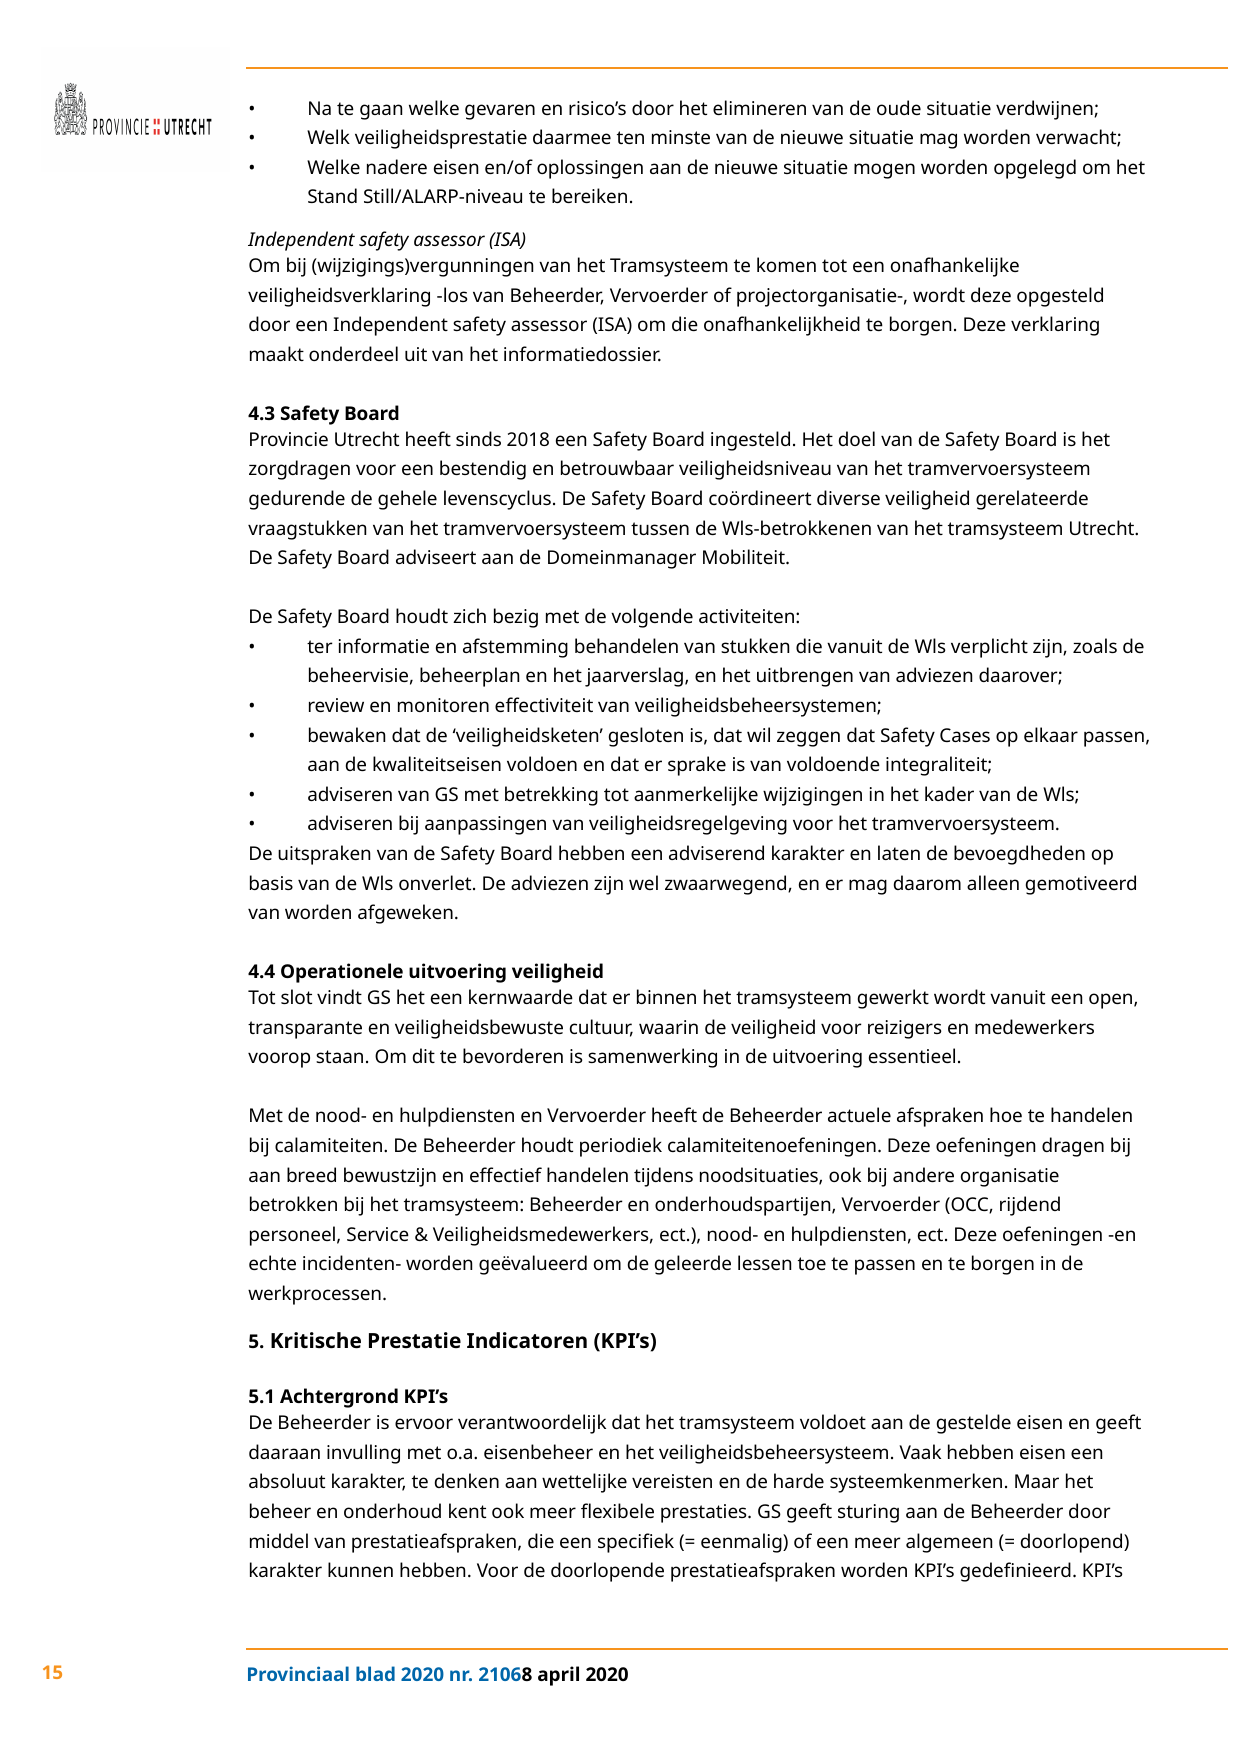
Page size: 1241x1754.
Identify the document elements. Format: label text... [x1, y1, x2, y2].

text Tot slot vindt GS het een kernwaarde dat er binnen het tramsysteem gewerkt wordt vanuit een open, transparante en veiligheidsbewuste cultuur, waarin de veiligheid voor reizigers en medewerkers voorop staan. Om dit te bevorderen is samenwerking in de uitvoering essentieel. [248, 984, 1152, 1069]
text De Beheerder is ervoor verantwoordelijk dat het tramsysteem voldoet aan de gestelde eisen en geeft daaraan invulling met o.a. eisenbeheer en het veiligheidsbeheersysteem. Vaak hebben eisen een absoluut karakter, te denken aan wettelijke vereisten en de harde systeemkenmerken. Maar het beheer en onderhoud kent ook meer flexibele prestaties. GS geeft sturing aan de Beheerder door middel van prestatieafspraken, die een specifiek (= eenmalig) of een meer algemeen (= doorlopend) karakter kunnen hebben. Voor de doorlopende prestatieafspraken worden KPI’s gedefinieerd. KPI’s [248, 1409, 1152, 1583]
text Provincie Utrecht heeft sinds 2018 een Safety Board ingesteld. Het doel van de Safety Board is het zorgdragen voor een bestendig en betrouwbaar veiligheidsniveau van het tramvervoersysteem gedurende de gehele levenscyclus. De Safety Board coördineert diverse veiligheid gerelateerde vraagstukken van het tramvervoersysteem tussen de Wls-betrokkenen van het tramsysteem Utrecht. De Safety Board adviseert aan de Domeinmanager Mobiliteit. [248, 426, 1152, 570]
picture [41, 47, 231, 172]
text 4.3 Safety Board [248, 400, 1152, 426]
list Welke nadere eisen en/of oplossingen aan de nieuwe situatie mogen worden opgelegd om het Stand Still/ALARP-niveau te bereiken. [248, 154, 1152, 209]
text 5. Kritische Prestatie Indicatoren (KPI’s) [248, 1326, 1152, 1354]
text De uitspraken van de Safety Board hebben een adviserend karakter en laten de bevoegdheden op basis van de Wls onverlet. De adviezen zijn wel zwaarwegend, en er mag daarom alleen gemotiveerd van worden afgeweken. [248, 840, 1152, 925]
text Independent safety assessor (ISA) [248, 227, 1152, 252]
list Na te gaan welke gevaren en risico’s door het elimineren van de oude situatie verdwijnen; [248, 95, 1152, 121]
list review en monitoren effectiviteit van veiligheidsbeheersystemen; [248, 692, 1152, 718]
text 4.4 Operationele uitvoering veiligheid [248, 958, 1152, 984]
list adviseren bij aanpassingen van veiligheidsregelgeving voor het tramvervoersysteem. [248, 811, 1152, 836]
list adviseren van GS met betrekking tot aanmerkelijke wijzigingen in het kader van de Wls; [248, 781, 1152, 807]
list ter informatie en afstemming behandelen van stukken die vanuit de Wls verplicht zijn, zoals de beheervisie, beheerplan en het jaarverslag, en het uitbrengen van adviezen daarover; [248, 633, 1152, 688]
text Met de nood- en hulpdiensten en Vervoerder heeft de Beheerder actuele afspraken hoe te handelen bij calamiteiten. De Beheerder houdt periodiek calamiteitenoefeningen. Deze oefeningen dragen bij aan breed bewustzijn en effectief handelen tijdens noodsituaties, ook bij andere organisatie betrokken bij het tramsysteem: Beheerder en onderhoudspartijen, Vervoerder (OCC, rijdend personeel, Service & Veiligheidsmedewerkers, ect.), nood- en hulpdiensten, ect. Deze oefeningen -en echte incidenten- worden geëvalueerd om de geleerde lessen toe te passen en te borgen in de werkprocessen. [248, 1103, 1152, 1306]
list Welk veiligheidsprestatie daarmee ten minste van de nieuwe situatie mag worden verwacht; [248, 124, 1152, 150]
list bewaken dat de ‘veiligheidsketen’ gesloten is, dat wil zeggen dat Safety Cases op elkaar passen, aan de kwaliteitseisen voldoen en dat er sprake is van voldoende integraliteit; [248, 722, 1152, 777]
text Om bij (wijzigings)vergunningen van het Tramsysteem te komen tot een onafhankelijke veiligheidsverklaring -los van Beheerder, Vervoerder of projectorganisatie-, wordt deze opgesteld door een Independent safety assessor (ISA) om die onafhankelijkheid te borgen. Deze verklaring maakt onderdeel uit van het informatiedossier. [248, 252, 1152, 367]
text 5.1 Achtergrond KPI’s [248, 1384, 1152, 1409]
text De Safety Board houdt zich bezig met de volgende activiteiten: [248, 603, 1152, 629]
